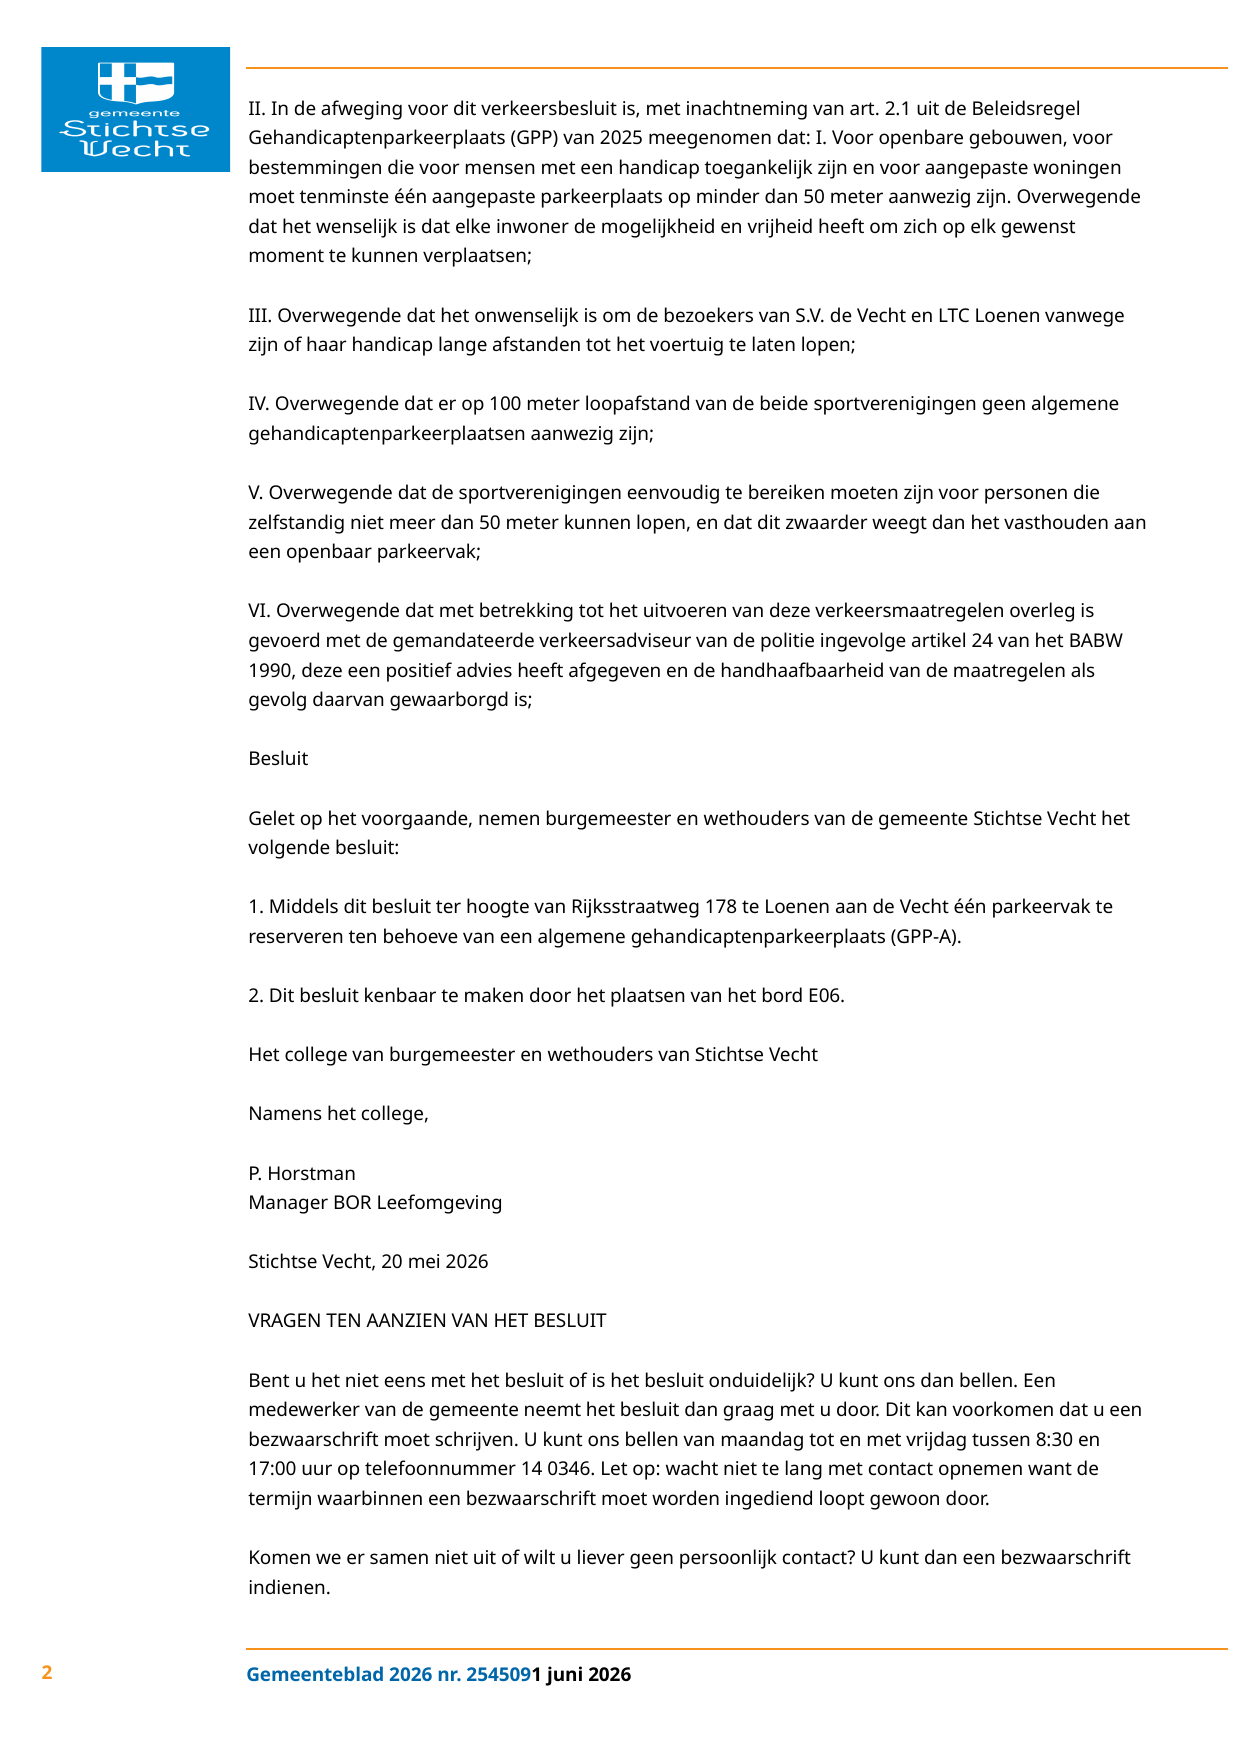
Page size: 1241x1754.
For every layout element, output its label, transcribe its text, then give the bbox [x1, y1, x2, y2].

text Besluit [248, 746, 1152, 771]
text Komen we er samen niet uit of wilt u liever geen persoonlijk contact? U kunt dan een bezwaarschrift indienen. [248, 1544, 1152, 1600]
text Stichtse Vecht, 20 mei 2026 [248, 1248, 1152, 1274]
text P. Horstman [248, 1160, 1152, 1186]
text Namens het college, [248, 1101, 1152, 1126]
picture [137, 63, 174, 103]
text Manager BOR Leefomgeving [248, 1189, 1152, 1215]
text IV. Overwegende dat er op 100 meter loopafstand van de beide sportverenigingen geen algemene gehandicaptenparkeerplaatsen aanwezig zijn; [248, 391, 1152, 446]
text 1. Middels dit besluit ter hoogte van Rijksstraatweg 178 te Loenen aan de Vecht één parkeervak te reserveren ten behoeve van een algemene gehandicaptenparkeerplaats (GPP-A). [248, 893, 1152, 949]
picture [99, 63, 135, 101]
text Gelet op het voorgaande, nemen burgemeester en wethouders van de gemeente Stichtse Vecht het volgende besluit: [248, 805, 1152, 860]
text 2. Dit besluit kenbaar te maken door het plaatsen van het bord E06. [248, 982, 1152, 1008]
text II. In de afweging voor dit verkeersbesluit is, met inachtneming van art. 2.1 uit de Beleidsregel Gehandicaptenparkeerplaats (GPP) van 2025 meegenomen dat: I. Voor openbare gebouwen, voor bestemmingen die voor mensen met een handicap toegankelijk zijn en voor aangepaste woningen moet tenminste één aangepaste parkeerplaats op minder dan 50 meter aanwezig zijn. Overwegende dat het wenselijk is dat elke inwoner de mogelijkheid en vrijheid heeft om zich op elk gewenst moment te kunnen verplaatsen; [248, 95, 1152, 268]
text Bent u het niet eens met het besluit of is het besluit onduidelijk? U kunt ons dan bellen. Een medewerker van de gemeente neemt het besluit dan graag met u door. Dit kan voorkomen dat u een bezwaarschrift moet schrijven. U kunt ons bellen van maandag tot en met vrijdag tussen 8:30 en 17:00 uur op telefoonnummer 14 0346. Let op: wacht niet te lang met contact opnemen want de termijn waarbinnen een bezwaarschrift moet worden ingediend loopt gewoon door. [248, 1367, 1152, 1511]
text V. Overwegende dat de sportverenigingen eenvoudig te bereiken moeten zijn voor personen die zelfstandig niet meer dan 50 meter kunnen lopen, en dat dit zwaarder weegt dan het vasthouden aan een openbaar parkeervak; [248, 479, 1152, 564]
text VI. Overwegende dat met betrekking tot het uitvoeren van deze verkeersmaatregelen overleg is gevoerd met de gemandateerde verkeersadviseur van de politie ingevolge artikel 24 van het BABW 1990, deze een positief advies heeft afgegeven en de handhaafbaarheid van de maatregelen als gevolg daarvan gewaarborgd is; [248, 598, 1152, 712]
text Het college van burgemeester en wethouders van Stichtse Vecht [248, 1041, 1152, 1067]
text III. Overwegende dat het onwenselijk is om de bezoekers van S.V. de Vecht en LTC Loenen vanwege zijn of haar handicap lange afstanden tot het voertuig te laten lopen; [248, 302, 1152, 357]
text VRAGEN TEN AANZIEN VAN HET BESLUIT [248, 1308, 1152, 1333]
